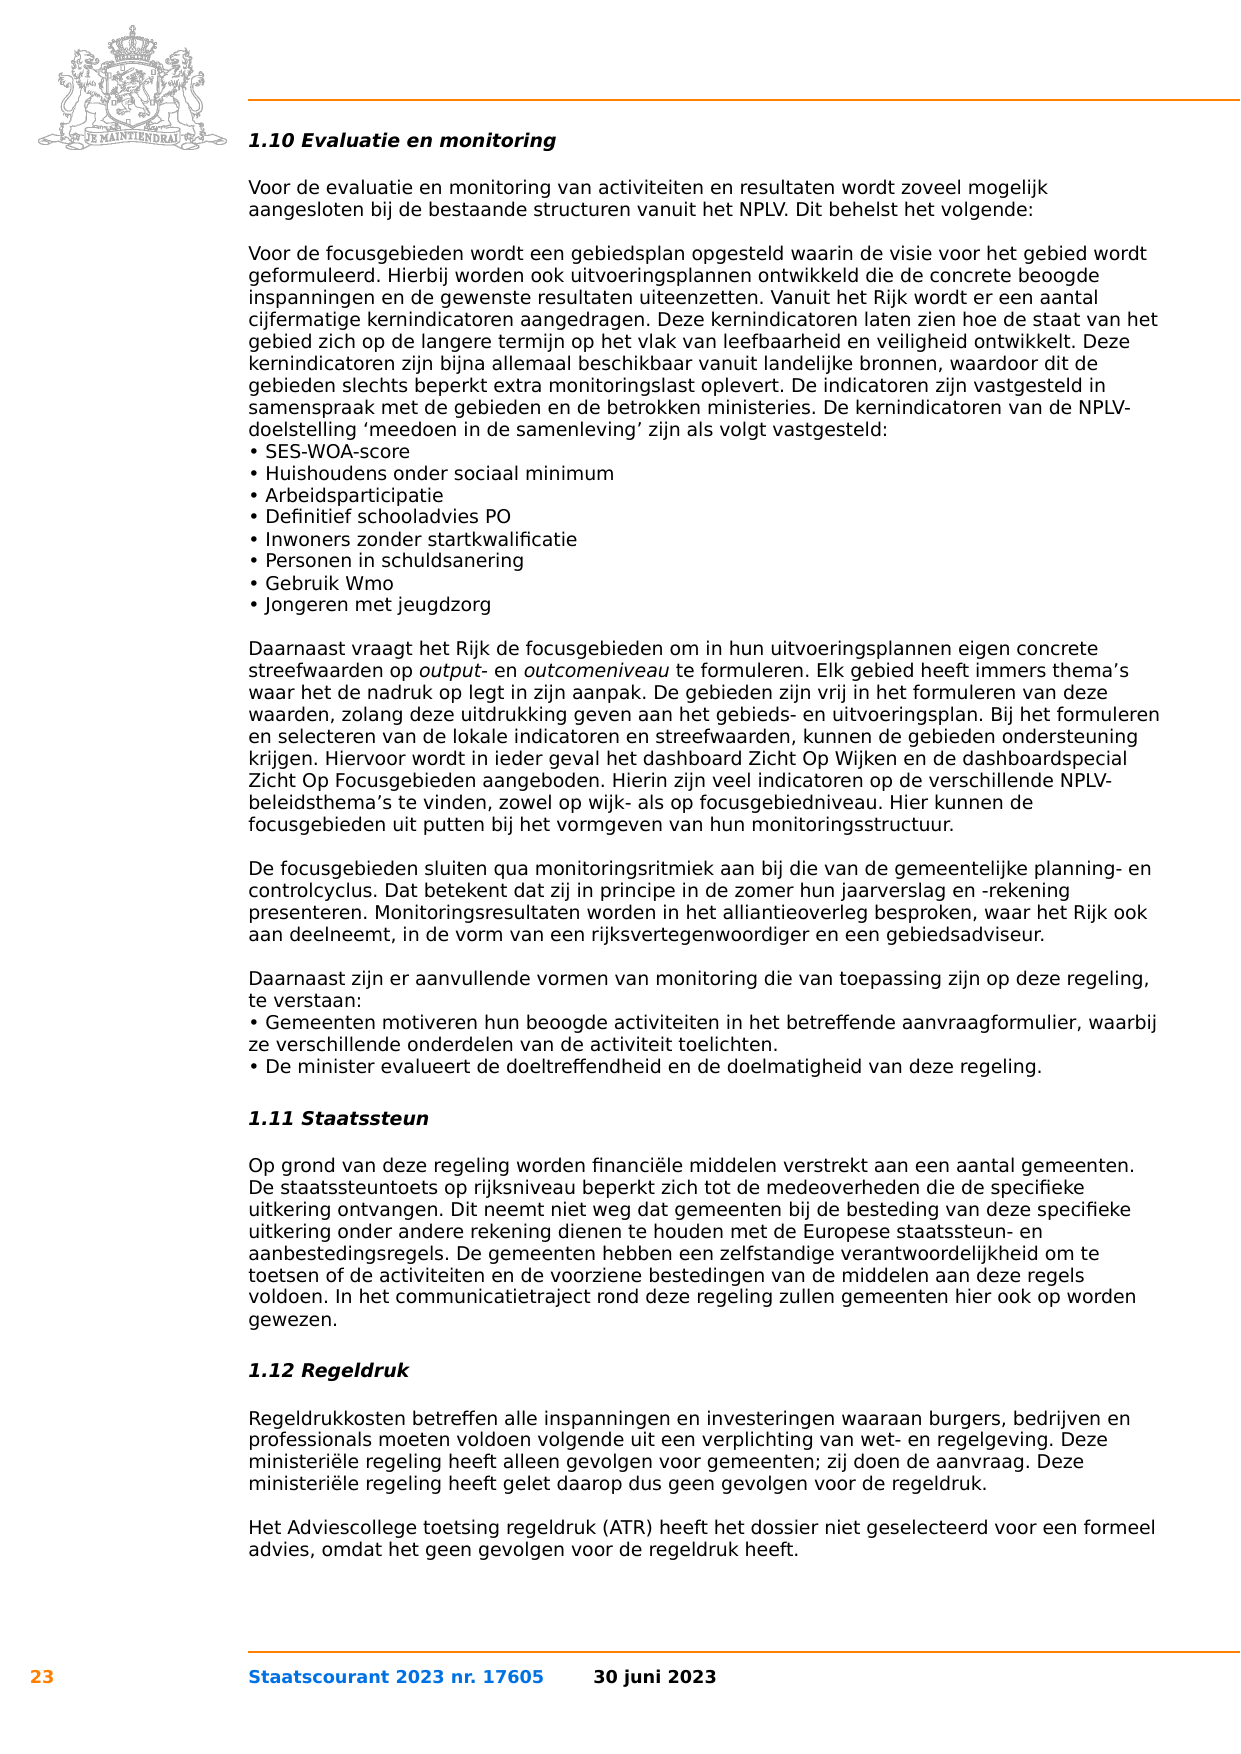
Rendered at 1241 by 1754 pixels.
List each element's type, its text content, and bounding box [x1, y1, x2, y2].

text • Inwoners zonder startkwalificatie [248, 528, 1163, 550]
text De focusgebieden sluiten qua monitoringsritmiek aan bij die van de gemeentelijke planning- en controlcyclus. Dat betekent dat zij in principe in de zomer hun jaarverslag en -rekening presenteren. Monitoringsresultaten worden in het alliantieoverleg besproken, waar het Rijk ook aan deelneemt, in de vorm van een rijksvertegenwoordiger en een gebiedsadviseur. [248, 858, 1163, 946]
text • Personen in schuldsanering [248, 550, 1163, 572]
text Daarnaast vraagt het Rijk de focusgebieden om in hun uitvoeringsplannen eigen concrete streefwaarden op output- en outcomeniveau te formuleren. Elk gebied heeft immers thema’s waar het de nadruk op legt in zijn aanpak. De gebieden zijn vrij in het formuleren van deze waarden, zolang deze uitdrukking geven aan het gebieds- en uitvoeringsplan. Bij het formuleren en selecteren van de lokale indicatoren en streefwaarden, kunnen de gebieden ondersteuning krijgen. Hiervoor wordt in ieder geval het dashboard Zicht Op Wijken en de dashboardspecial Zicht Op Focusgebieden aangeboden. Hierin zijn veel indicatoren op de verschillende NPLV-beleidsthema’s te vinden, zowel op wijk- als op focusgebiedniveau. Hier kunnen de focusgebieden uit putten bij het vormgeven van hun monitoringsstructuur. [248, 638, 1163, 836]
text • Huishoudens onder sociaal minimum [248, 462, 1163, 484]
text • De minister evalueert de doeltreffendheid en de doelmatigheid van deze regeling. [248, 1056, 1163, 1078]
text Daarnaast zijn er aanvullende vormen van monitoring die van toepassing zijn op deze regeling, te verstaan: [248, 968, 1163, 1012]
text Op grond van deze regeling worden financiële middelen verstrekt aan een aantal gemeenten. De staatssteuntoets op rijksniveau beperkt zich tot de medeoverheden die de specifieke uitkering ontvangen. Dit neemt niet weg dat gemeenten bij de besteding van deze specifieke uitkering onder andere rekening dienen te houden met de Europese staatssteun- en aanbestedingsregels. De gemeenten hebben een zelfstandige verantwoordelijkheid om te toetsen of de activiteiten en de voorziene bestedingen van de middelen aan deze regels voldoen. In het communicatietraject rond deze regeling zullen gemeenten hier ook op worden gewezen. [248, 1154, 1163, 1330]
subtitle 1.12 Regeldruk [248, 1360, 1163, 1382]
subtitle 1.10 Evaluatie en monitoring [248, 130, 1163, 152]
text • Gebruik Wmo [248, 572, 1163, 594]
text Regeldrukkosten betreffen alle inspanningen en investeringen waaraan burgers, bedrijven en professionals moeten voldoen volgende uit een verplichting van wet- en regelgeving. Deze ministeriële regeling heeft alleen gevolgen voor gemeenten; zij doen de aanvraag. Deze ministeriële regeling heeft gelet daarop dus geen gevolgen voor de regeldruk. [248, 1407, 1163, 1495]
text Voor de evaluatie en monitoring van activiteiten en resultaten wordt zoveel mogelijk aangesloten bij de bestaande structuren vanuit het NPLV. Dit behelst het volgende: [248, 177, 1163, 221]
text • Gemeenten motiveren hun beoogde activiteiten in het betreffende aanvraagformulier, waarbij ze verschillende onderdelen van de activiteit toelichten. [248, 1012, 1163, 1056]
picture [38, 25, 227, 150]
text Het Adviescollege toetsing regeldruk (ATR) heeft het dossier niet geselecteerd voor een formeel advies, omdat het geen gevolgen voor de regeldruk heeft. [248, 1517, 1163, 1561]
text • Jongeren met jeugdzorg [248, 594, 1163, 616]
text Voor de focusgebieden wordt een gebiedsplan opgesteld waarin de visie voor het gebied wordt geformuleerd. Hierbij worden ook uitvoeringsplannen ontwikkeld die de concrete beoogde inspanningen en de gewenste resultaten uiteenzetten. Vanuit het Rijk wordt er een aantal cijfermatige kernindicatoren aangedragen. Deze kernindicatoren laten zien hoe de staat van het gebied zich op de langere termijn op het vlak van leefbaarheid en veiligheid ontwikkelt. Deze kernindicatoren zijn bijna allemaal beschikbaar vanuit landelijke bronnen, waardoor dit de gebieden slechts beperkt extra monitoringslast oplevert. De indicatoren zijn vastgesteld in samenspraak met de gebieden en de betrokken ministeries. De kernindicatoren van de NPLV-doelstelling ‘meedoen in de samenleving’ zijn als volgt vastgesteld: [248, 243, 1163, 441]
text • Arbeidsparticipatie [248, 484, 1163, 506]
text • Definitief schooladvies PO [248, 506, 1163, 528]
subtitle 1.11 Staatssteun [248, 1108, 1163, 1129]
text • SES-WOA-score [248, 441, 1163, 462]
